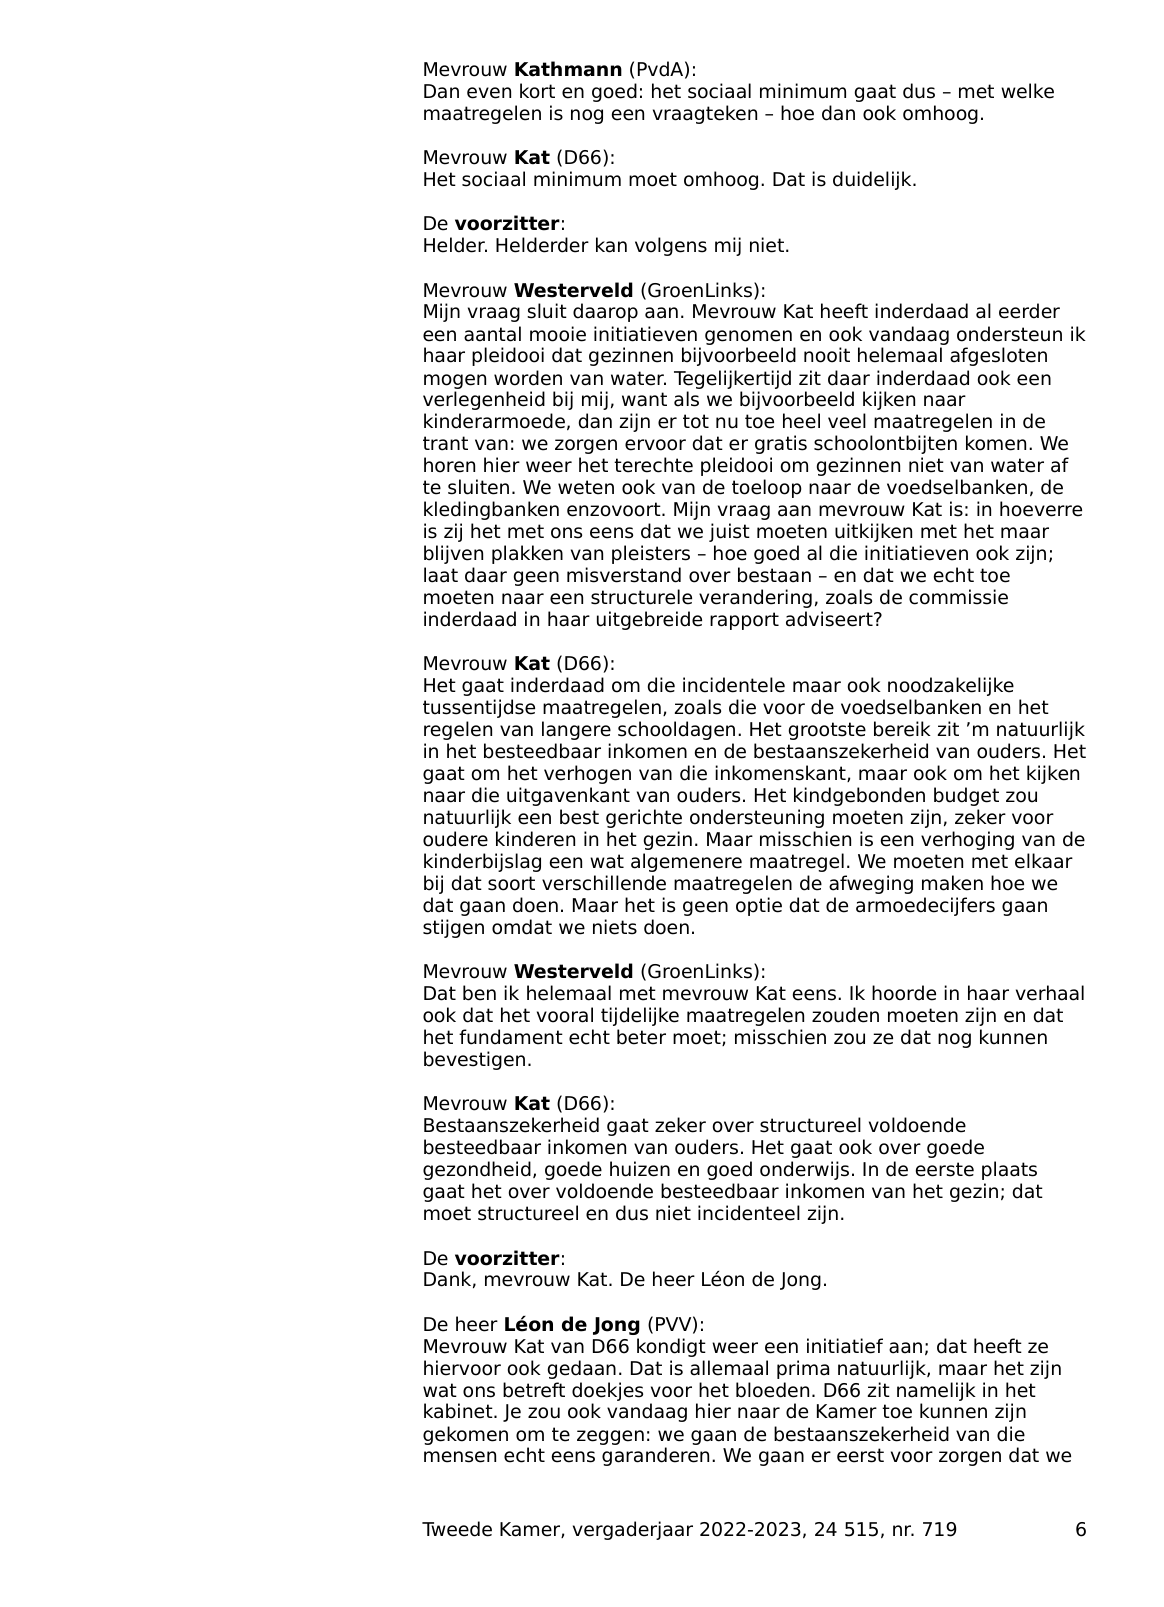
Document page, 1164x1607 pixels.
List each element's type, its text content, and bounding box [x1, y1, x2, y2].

text Helder. Helderder kan volgens mij niet. [422, 235, 1087, 257]
text Dat ben ik helemaal met mevrouw Kat eens. Ik hoorde in haar verhaal ook dat het vooral tijdelijke maatregelen zouden moeten zijn en dat het fundament echt beter moet; misschien zou ze dat nog kunnen bevestigen. [422, 983, 1087, 1071]
text De voorzitter: [422, 1247, 1087, 1269]
text Dank, mevrouw Kat. De heer Léon de Jong. [422, 1269, 1087, 1291]
text Mevrouw Kat (D66): [422, 147, 1087, 169]
text Mevrouw Westerveld (GroenLinks): [422, 961, 1087, 983]
text Mevrouw Kathmann (PvdA): [422, 59, 1087, 81]
text Mevrouw Kat (D66): [422, 653, 1087, 675]
text Dan even kort en goed: het sociaal minimum gaat dus – met welke maatregelen is nog een vraagteken – hoe dan ook omhoog. [422, 81, 1087, 125]
text Het gaat inderdaad om die incidentele maar ook noodzakelijke tussentijdse maatregelen, zoals die voor de voedselbanken en het regelen van langere schooldagen. Het grootste bereik zit ’m natuurlijk in het besteedbaar inkomen en de bestaanszekerheid van ouders. Het gaat om het verhogen van die inkomenskant, maar ook om het kijken naar die uitgavenkant van ouders. Het kindgebonden budget zou natuurlijk een best gerichte ondersteuning moeten zijn, zeker voor oudere kinderen in het gezin. Maar misschien is een verhoging van de kinderbijslag een wat algemenere maatregel. We moeten met elkaar bij dat soort verschillende maatregelen de afweging maken hoe we dat gaan doen. Maar het is geen optie dat de armoedecijfers gaan stijgen omdat we niets doen. [422, 675, 1087, 939]
text Mijn vraag sluit daarop aan. Mevrouw Kat heeft inderdaad al eerder een aantal mooie initiatieven genomen en ook vandaag ondersteun ik haar pleidooi dat gezinnen bijvoorbeeld nooit helemaal afgesloten mogen worden van water. Tegelijkertijd zit daar inderdaad ook een verlegenheid bij mij, want als we bijvoorbeeld kijken naar kinderarmoede, dan zijn er tot nu toe heel veel maatregelen in de trant van: we zorgen ervoor dat er gratis schoolontbijten komen. We horen hier weer het terechte pleidooi om gezinnen niet van water af te sluiten. We weten ook van de toeloop naar de voedselbanken, de kledingbanken enzovoort. Mijn vraag aan mevrouw Kat is: in hoeverre is zij het met ons eens dat we juist moeten uitkijken met het maar blijven plakken van pleisters – hoe goed al die initiatieven ook zijn; laat daar geen misverstand over bestaan – en dat we echt toe moeten naar een structurele verandering, zoals de commissie inderdaad in haar uitgebreide rapport adviseert? [422, 301, 1087, 631]
text Mevrouw Kat (D66): [422, 1093, 1087, 1115]
text De voorzitter: [422, 213, 1087, 235]
text Het sociaal minimum moet omhoog. Dat is duidelijk. [422, 169, 1087, 191]
text Mevrouw Westerveld (GroenLinks): [422, 279, 1087, 301]
text Mevrouw Kat van D66 kondigt weer een initiatief aan; dat heeft ze hiervoor ook gedaan. Dat is allemaal prima natuurlijk, maar het zijn wat ons betreft doekjes voor het bloeden. D66 zit namelijk in het kabinet. Je zou ook vandaag hier naar de Kamer toe kunnen zijn gekomen om te zeggen: we gaan de bestaanszekerheid van die mensen echt eens garanderen. We gaan er eerst voor zorgen dat we [422, 1336, 1087, 1467]
text Bestaanszekerheid gaat zeker over structureel voldoende besteedbaar inkomen van ouders. Het gaat ook over goede gezondheid, goede huizen en goed onderwijs. In de eerste plaats gaat het over voldoende besteedbaar inkomen van het gezin; dat moet structureel en dus niet incidenteel zijn. [422, 1115, 1087, 1225]
text De heer Léon de Jong (PVV): [422, 1313, 1087, 1336]
